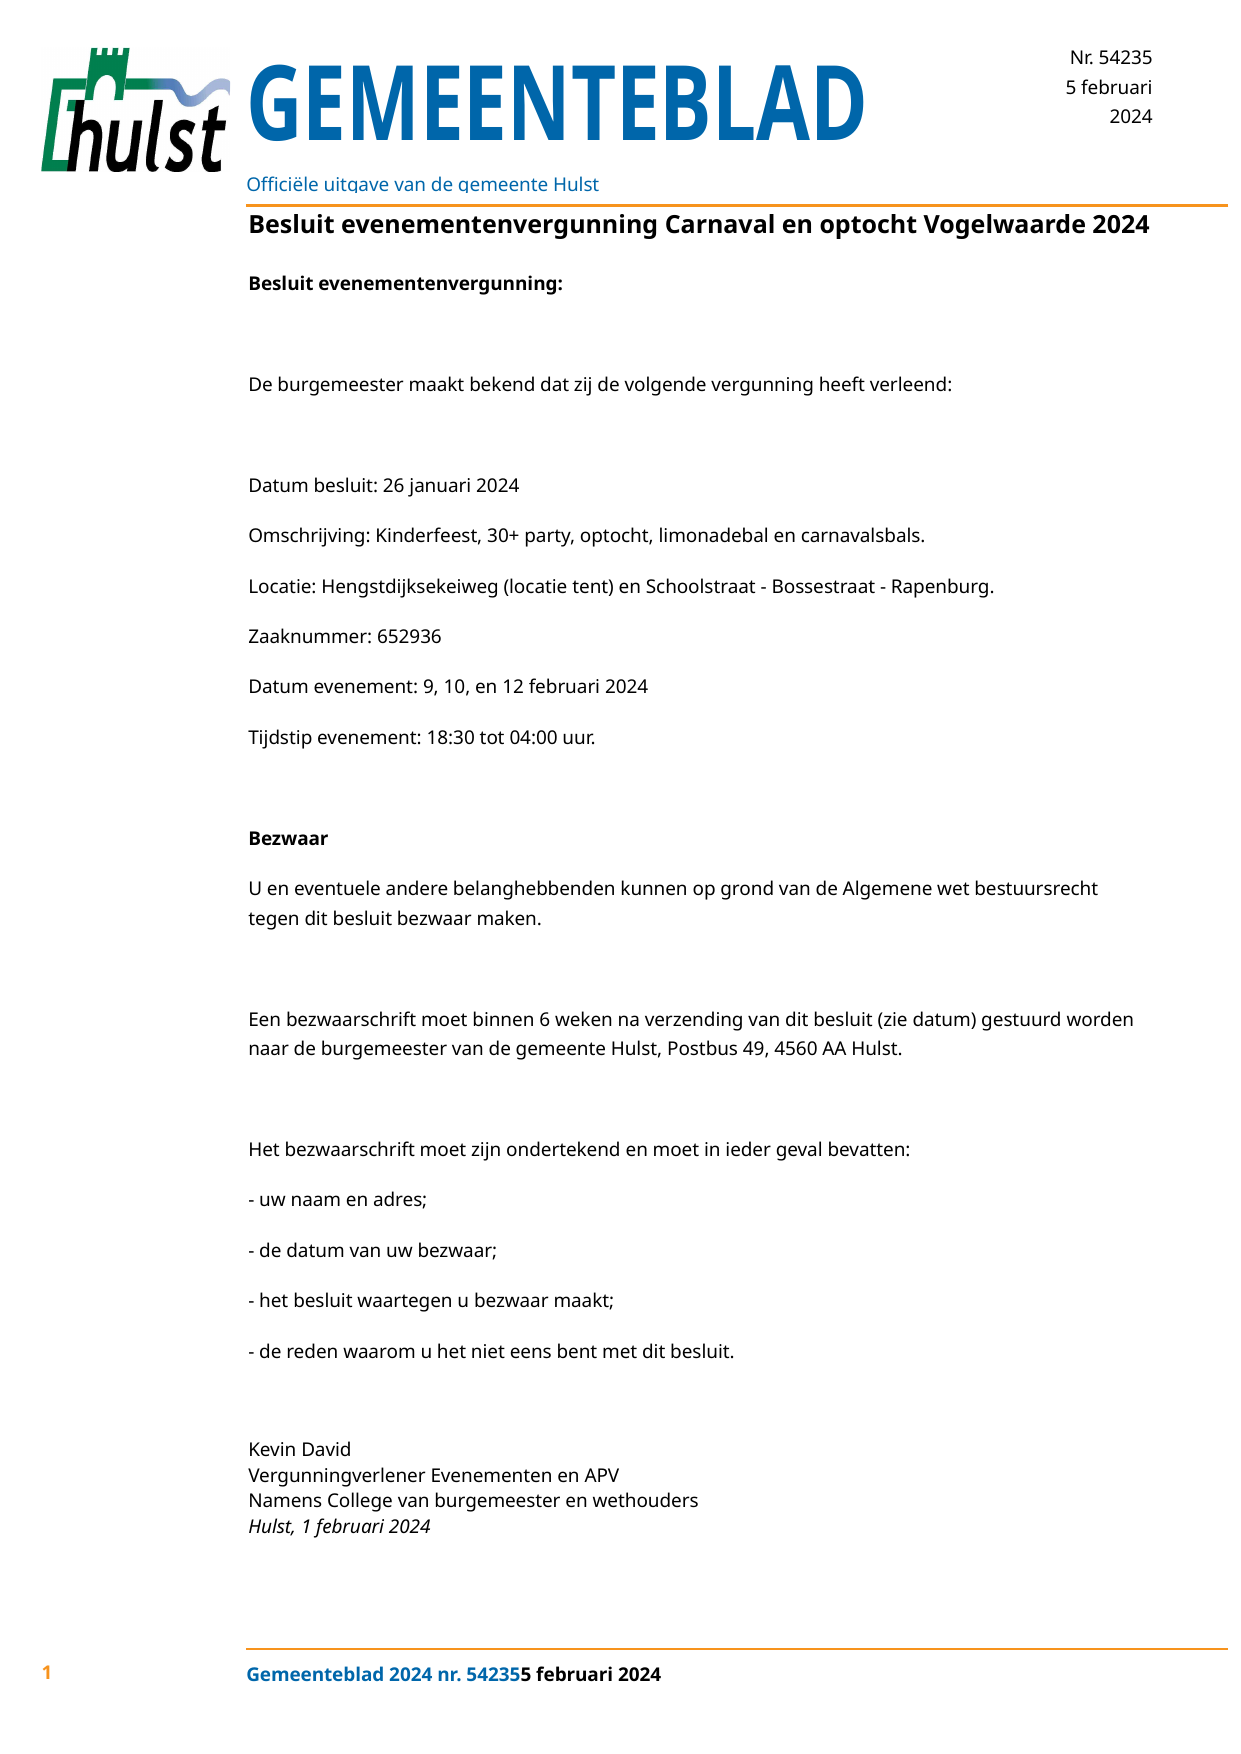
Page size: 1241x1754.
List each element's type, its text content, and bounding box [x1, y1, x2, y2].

text Namens College van burgemeester en wethouders [248, 1487, 1152, 1513]
text Zaaknummer: 652936 [248, 623, 1152, 649]
text - uw naam en adres; [248, 1187, 1152, 1212]
text Datum besluit: 26 januari 2024 [248, 472, 1152, 498]
text Het bezwaarschrift moet zijn ondertekend en moet in ieder geval bevatten: [248, 1136, 1152, 1162]
text Besluit evenementenvergunning: [248, 270, 1152, 296]
text Besluit evenementenvergunning Carnaval en optocht Vogelwaarde 2024 [248, 207, 1152, 241]
text Datum evenement: 9, 10, en 12 februari 2024 [248, 674, 1152, 699]
text - de datum van uw bezwaar; [248, 1237, 1152, 1263]
text De burgemeester maakt bekend dat zij de volgende vergunning heeft verleend: [248, 371, 1152, 397]
text Bezwaar [248, 825, 1152, 851]
text Kevin David [248, 1436, 1152, 1462]
text Tijdstip evenement: 18:30 tot 04:00 uur. [248, 724, 1152, 750]
text - het besluit waartegen u bezwaar maakt; [248, 1287, 1152, 1313]
text Locatie: Hengstdijksekeiweg (locatie tent) en Schoolstraat - Bossestraat - Rapenburg. [248, 573, 1152, 598]
text Hulst, 1 februari 2024 [248, 1513, 1152, 1539]
text Vergunningverlener Evenementen en APV [248, 1462, 1152, 1487]
text Een bezwaarschrift moet binnen 6 weken na verzending van dit besluit (zie datum) gestuurd worden naar de burgemeester van de gemeente Hulst, Postbus 49, 4560 AA Hulst. [248, 1006, 1152, 1061]
text U en eventuele andere belanghebbenden kunnen op grond van de Algemene wet bestuursrecht tegen dit besluit bezwaar maken. [248, 875, 1152, 931]
picture [41, 47, 231, 172]
text - de reden waarom u het niet eens bent met dit besluit. [248, 1338, 1152, 1363]
text Omschrijving: Kinderfeest, 30+ party, optocht, limonadebal en carnavalsbals. [248, 522, 1152, 548]
